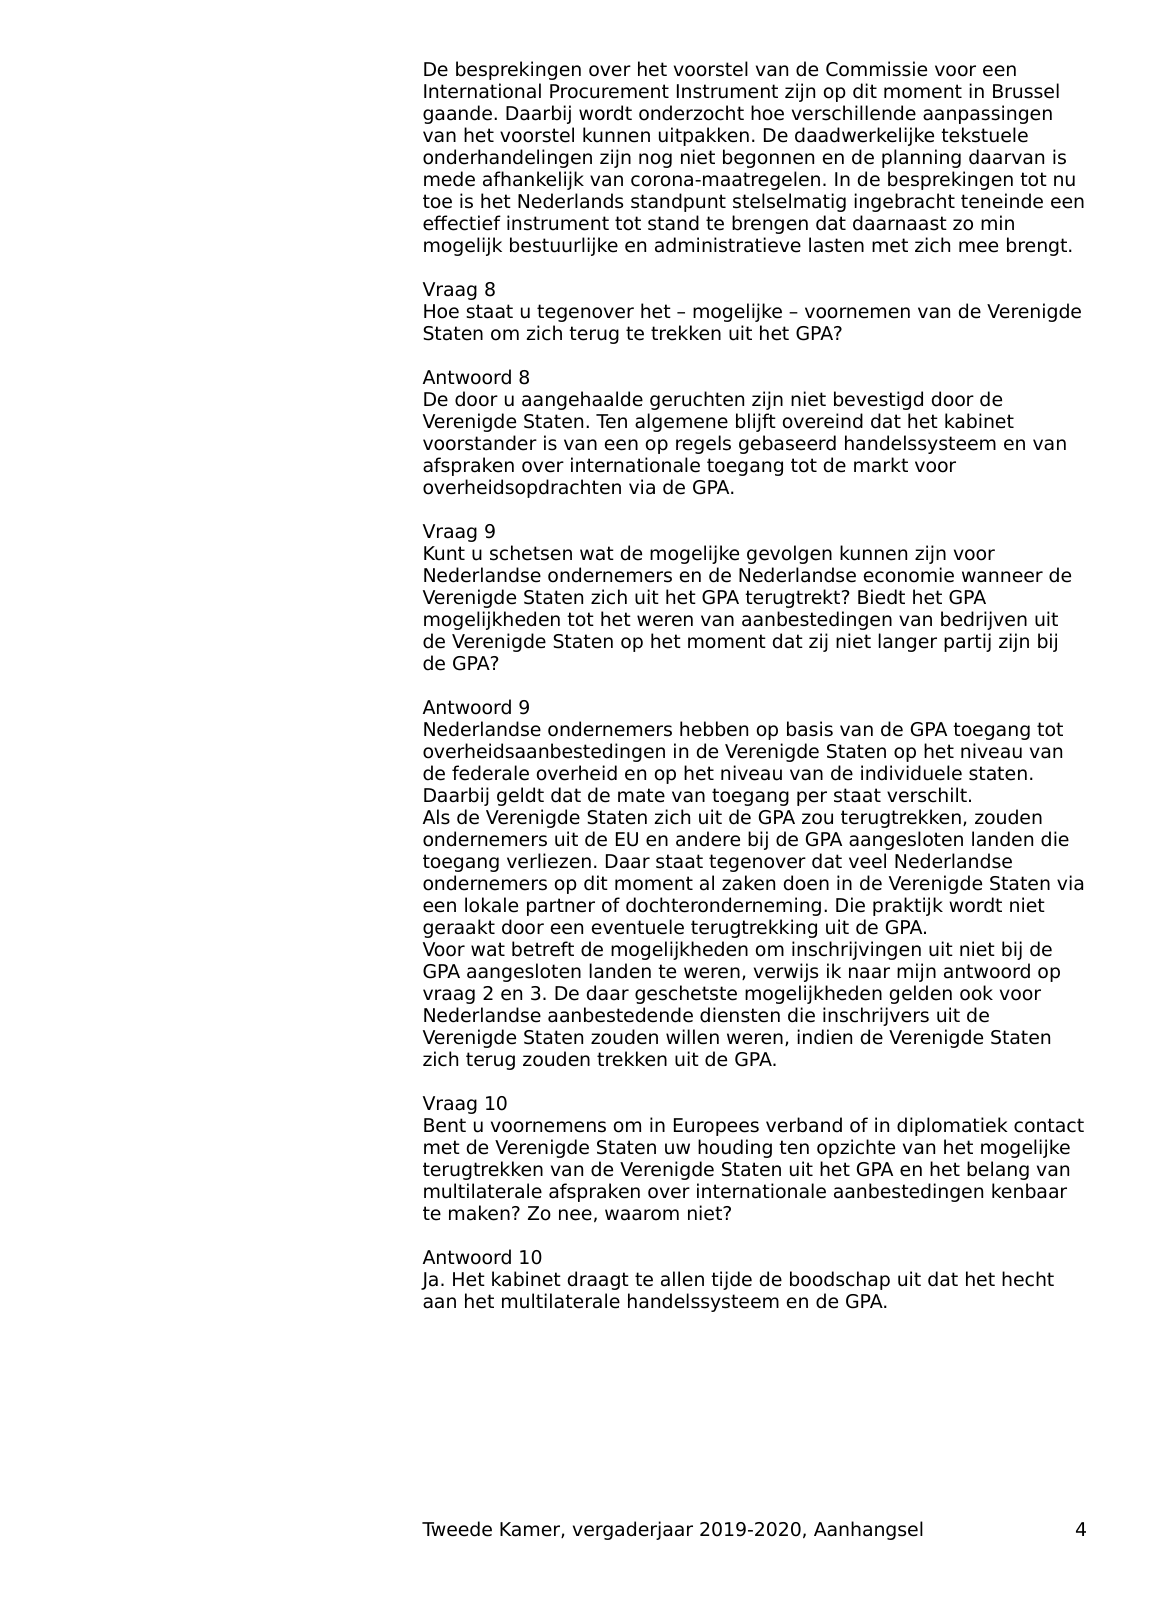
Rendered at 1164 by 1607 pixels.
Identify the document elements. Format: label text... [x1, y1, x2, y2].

text Hoe staat u tegenover het – mogelijke – voornemen van de Verenigde Staten om zich terug te trekken uit het GPA? [422, 301, 1087, 345]
text Antwoord 9 [422, 697, 1087, 719]
text Vraag 10 [422, 1093, 1087, 1115]
text Antwoord 10 [422, 1247, 1087, 1269]
text Bent u voornemens om in Europees verband of in diplomatiek contact met de Verenigde Staten uw houding ten opzichte van het mogelijke terugtrekken van de Verenigde Staten uit het GPA en het belang van multilaterale afspraken over internationale aanbestedingen kenbaar te maken? Zo nee, waarom niet? [422, 1115, 1087, 1225]
text Antwoord 8 [422, 367, 1087, 389]
text Ja. Het kabinet draagt te allen tijde de boodschap uit dat het hecht aan het multilaterale handelssysteem en de GPA. [422, 1269, 1087, 1313]
text Nederlandse ondernemers hebben op basis van de GPA toegang tot overheidsaanbestedingen in de Verenigde Staten op het niveau van de federale overheid en op het niveau van de individuele staten. Daarbij geldt dat de mate van toegang per staat verschilt. [422, 719, 1087, 807]
text Voor wat betreft de mogelijkheden om inschrijvingen uit niet bij de GPA aangesloten landen te weren, verwijs ik naar mijn antwoord op vraag 2 en 3. De daar geschetste mogelijkheden gelden ook voor Nederlandse aanbestedende diensten die inschrijvers uit de Verenigde Staten zouden willen weren, indien de Verenigde Staten zich terug zouden trekken uit de GPA. [422, 939, 1087, 1071]
text De door u aangehaalde geruchten zijn niet bevestigd door de Verenigde Staten. Ten algemene blijft overeind dat het kabinet voorstander is van een op regels gebaseerd handelssysteem en van afspraken over internationale toegang tot de markt voor overheidsopdrachten via de GPA. [422, 389, 1087, 499]
text Als de Verenigde Staten zich uit de GPA zou terugtrekken, zouden ondernemers uit de EU en andere bij de GPA aangesloten landen die toegang verliezen. Daar staat tegenover dat veel Nederlandse ondernemers op dit moment al zaken doen in de Verenigde Staten via een lokale partner of dochteronderneming. Die praktijk wordt niet geraakt door een eventuele terugtrekking uit de GPA. [422, 807, 1087, 939]
text Kunt u schetsen wat de mogelijke gevolgen kunnen zijn voor Nederlandse ondernemers en de Nederlandse economie wanneer de Verenigde Staten zich uit het GPA terugtrekt? Biedt het GPA mogelijkheden tot het weren van aanbestedingen van bedrijven uit de Verenigde Staten op het moment dat zij niet langer partij zijn bij de GPA? [422, 543, 1087, 675]
text Vraag 9 [422, 521, 1087, 543]
text De besprekingen over het voorstel van de Commissie voor een International Procurement Instrument zijn op dit moment in Brussel gaande. Daarbij wordt onderzocht hoe verschillende aanpassingen van het voorstel kunnen uitpakken. De daadwerkelijke tekstuele onderhandelingen zijn nog niet begonnen en de planning daarvan is mede afhankelijk van corona-maatregelen. In de besprekingen tot nu toe is het Nederlands standpunt stelselmatig ingebracht teneinde een effectief instrument tot stand te brengen dat daarnaast zo min mogelijk bestuurlijke en administratieve lasten met zich mee brengt. [422, 59, 1087, 257]
text Vraag 8 [422, 279, 1087, 301]
